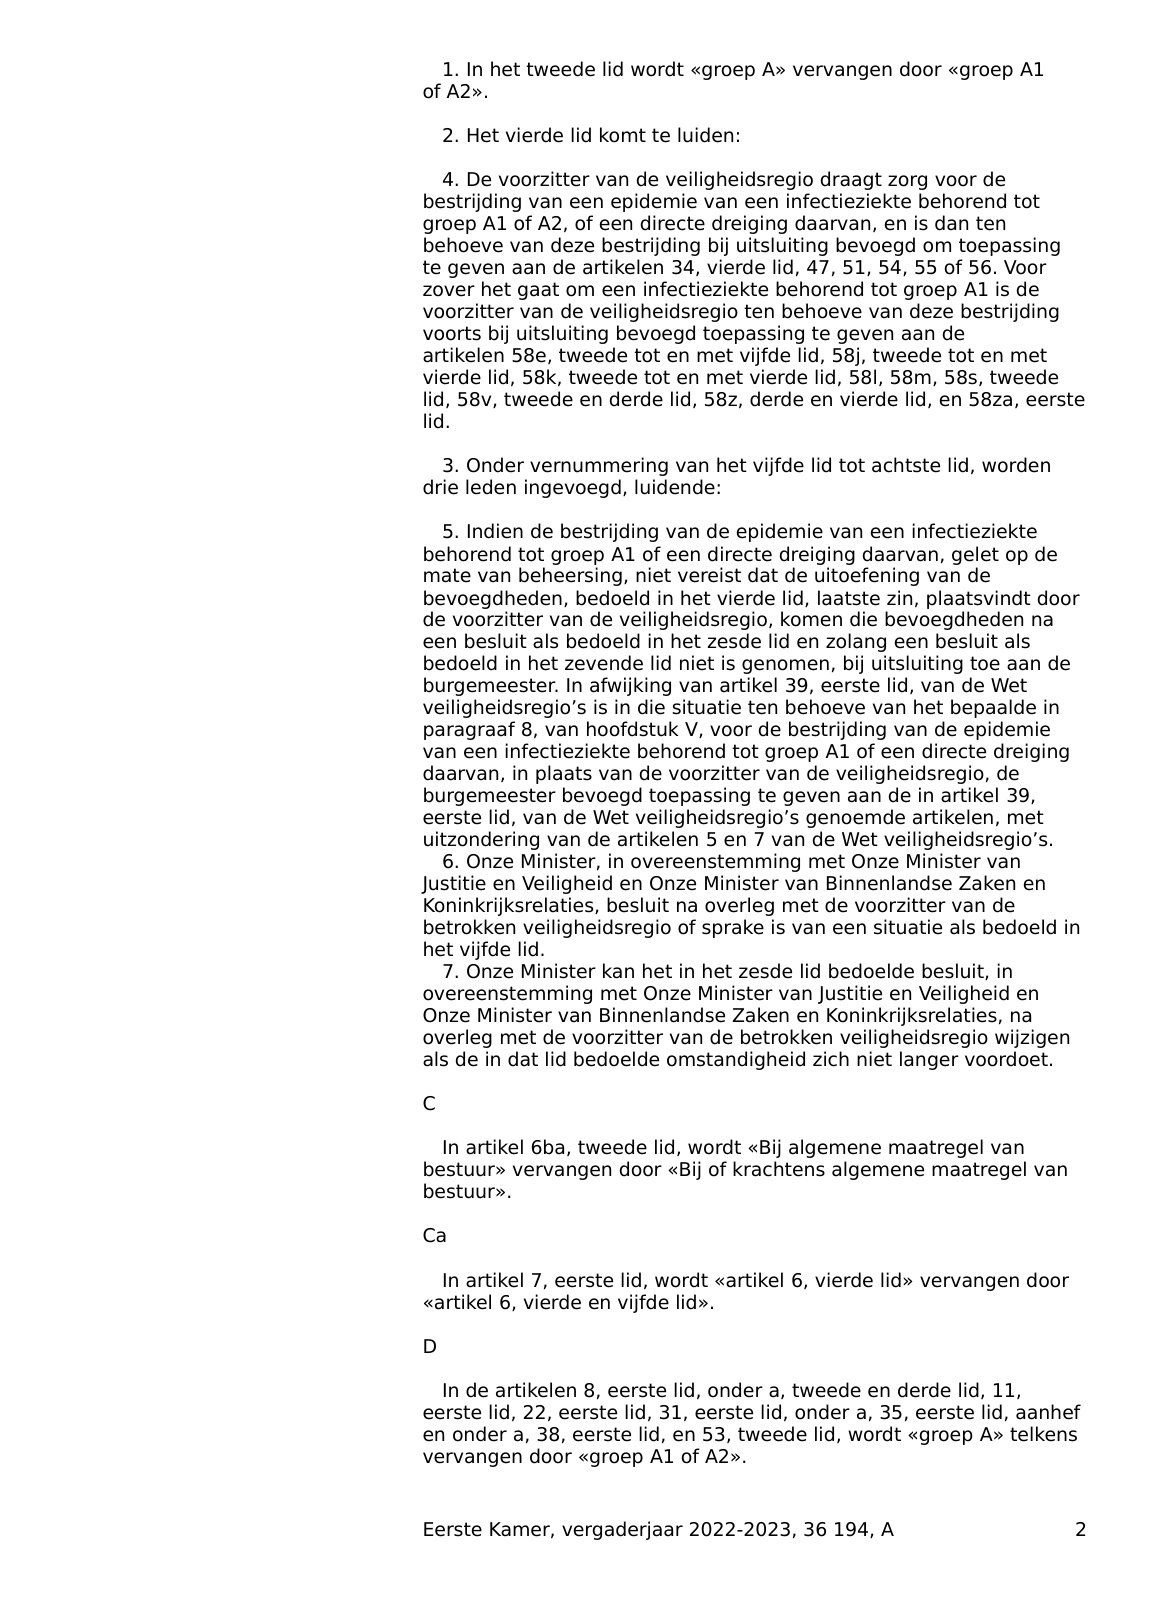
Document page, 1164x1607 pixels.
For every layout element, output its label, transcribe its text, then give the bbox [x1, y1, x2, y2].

text 4. De voorzitter van de veiligheidsregio draagt zorg voor de bestrijding van een epidemie van een infectieziekte behorend tot groep A1 of A2, of een directe dreiging daarvan, en is dan ten behoeve van deze bestrijding bij uitsluiting bevoegd om toepassing te geven aan de artikelen 34, vierde lid, 47, 51, 54, 55 of 56. Voor zover het gaat om een infectieziekte behorend tot groep A1 is de voorzitter van de veiligheidsregio ten behoeve van deze bestrijding voorts bij uitsluiting bevoegd toepassing te geven aan de artikelen 58e, tweede tot en met vijfde lid, 58j, tweede tot en met vierde lid, 58k, tweede tot en met vierde lid, 58l, 58m, 58s, tweede lid, 58v, tweede en derde lid, 58z, derde en vierde lid, en 58za, eerste lid. [422, 169, 1087, 433]
text 2. Het vierde lid komt te luiden: [422, 125, 1087, 147]
text In artikel 6ba, tweede lid, wordt «Bij algemene maatregel van bestuur» vervangen door «Bij of krachtens algemene maatregel van bestuur». [422, 1137, 1087, 1203]
text C [422, 1093, 1087, 1115]
text 5. Indien de bestrijding van de epidemie van een infectieziekte behorend tot groep A1 of een directe dreiging daarvan, gelet op de mate van beheersing, niet vereist dat de uitoefening van de bevoegdheden, bedoeld in het vierde lid, laatste zin, plaatsvindt door de voorzitter van de veiligheidsregio, komen die bevoegdheden na een besluit als bedoeld in het zesde lid en zolang een besluit als bedoeld in het zevende lid niet is genomen, bij uitsluiting toe aan de burgemeester. In afwijking van artikel 39, eerste lid, van de Wet veiligheidsregio’s is in die situatie ten behoeve van het bepaalde in paragraaf 8, van hoofdstuk V, voor de bestrijding van de epidemie van een infectieziekte behorend tot groep A1 of een directe dreiging daarvan, in plaats van de voorzitter van de veiligheidsregio, de burgemeester bevoegd toepassing te geven aan de in artikel 39, eerste lid, van de Wet veiligheidsregio’s genoemde artikelen, met uitzondering van de artikelen 5 en 7 van de Wet veiligheidsregio’s. [422, 521, 1087, 851]
text 7. Onze Minister kan het in het zesde lid bedoelde besluit, in overeenstemming met Onze Minister van Justitie en Veiligheid en Onze Minister van Binnenlandse Zaken en Koninkrijksrelaties, na overleg met de voorzitter van de betrokken veiligheidsregio wijzigen als de in dat lid bedoelde omstandigheid zich niet langer voordoet. [422, 961, 1087, 1071]
text 6. Onze Minister, in overeenstemming met Onze Minister van Justitie en Veiligheid en Onze Minister van Binnenlandse Zaken en Koninkrijksrelaties, besluit na overleg met de voorzitter van de betrokken veiligheidsregio of sprake is van een situatie als bedoeld in het vijfde lid. [422, 851, 1087, 961]
text 1. In het tweede lid wordt «groep A» vervangen door «groep A1 of A2». [422, 59, 1087, 103]
text D [422, 1336, 1087, 1358]
text In artikel 7, eerste lid, wordt «artikel 6, vierde lid» vervangen door «artikel 6, vierde en vijfde lid». [422, 1269, 1087, 1313]
text In de artikelen 8, eerste lid, onder a, tweede en derde lid, 11, eerste lid, 22, eerste lid, 31, eerste lid, onder a, 35, eerste lid, aanhef en onder a, 38, eerste lid, en 53, tweede lid, wordt «groep A» telkens vervangen door «groep A1 of A2». [422, 1380, 1087, 1468]
text 3. Onder vernummering van het vijfde lid tot achtste lid, worden drie leden ingevoegd, luidende: [422, 455, 1087, 499]
text Ca [422, 1225, 1087, 1247]
